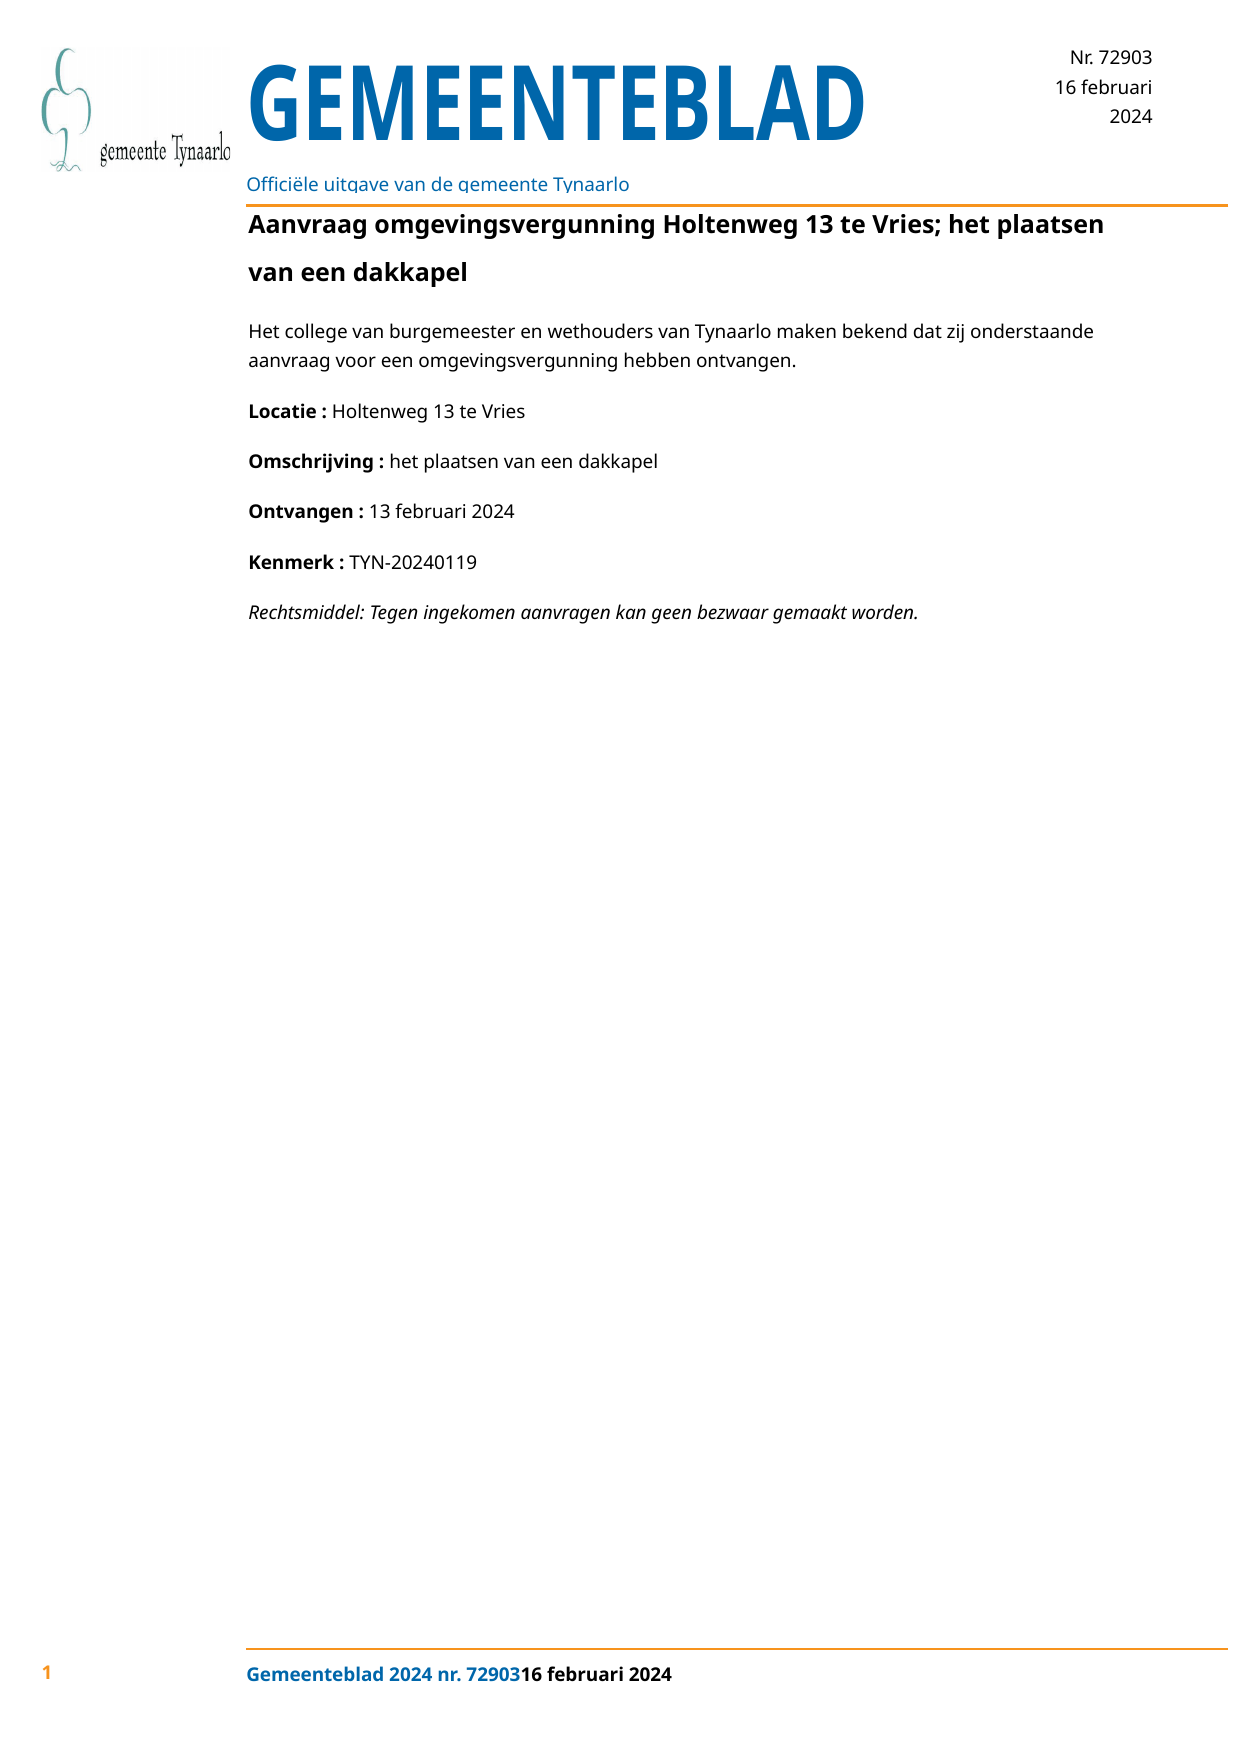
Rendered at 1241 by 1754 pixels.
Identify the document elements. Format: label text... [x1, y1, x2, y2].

text Omschrijving : het plaatsen van een dakkapel [248, 448, 1152, 474]
picture [41, 47, 231, 172]
text Kenmerk : TYN-20240119 [248, 549, 1152, 575]
text Locatie : Holtenweg 13 te Vries [248, 398, 1152, 424]
text Het college van burgemeester en wethouders van Tynaarlo maken bekend dat zij onderstaande aanvraag voor een omgevingsvergunning hebben ontvangen. [248, 318, 1152, 373]
text Aanvraag omgevingsvergunning Holtenweg 13 te Vries; het plaatsen van een dakkapel [248, 207, 1152, 288]
text Rechtsmiddel: Tegen ingekomen aanvragen kan geen bezwaar gemaakt worden. [248, 599, 1152, 625]
text Ontvangen : 13 februari 2024 [248, 499, 1152, 524]
